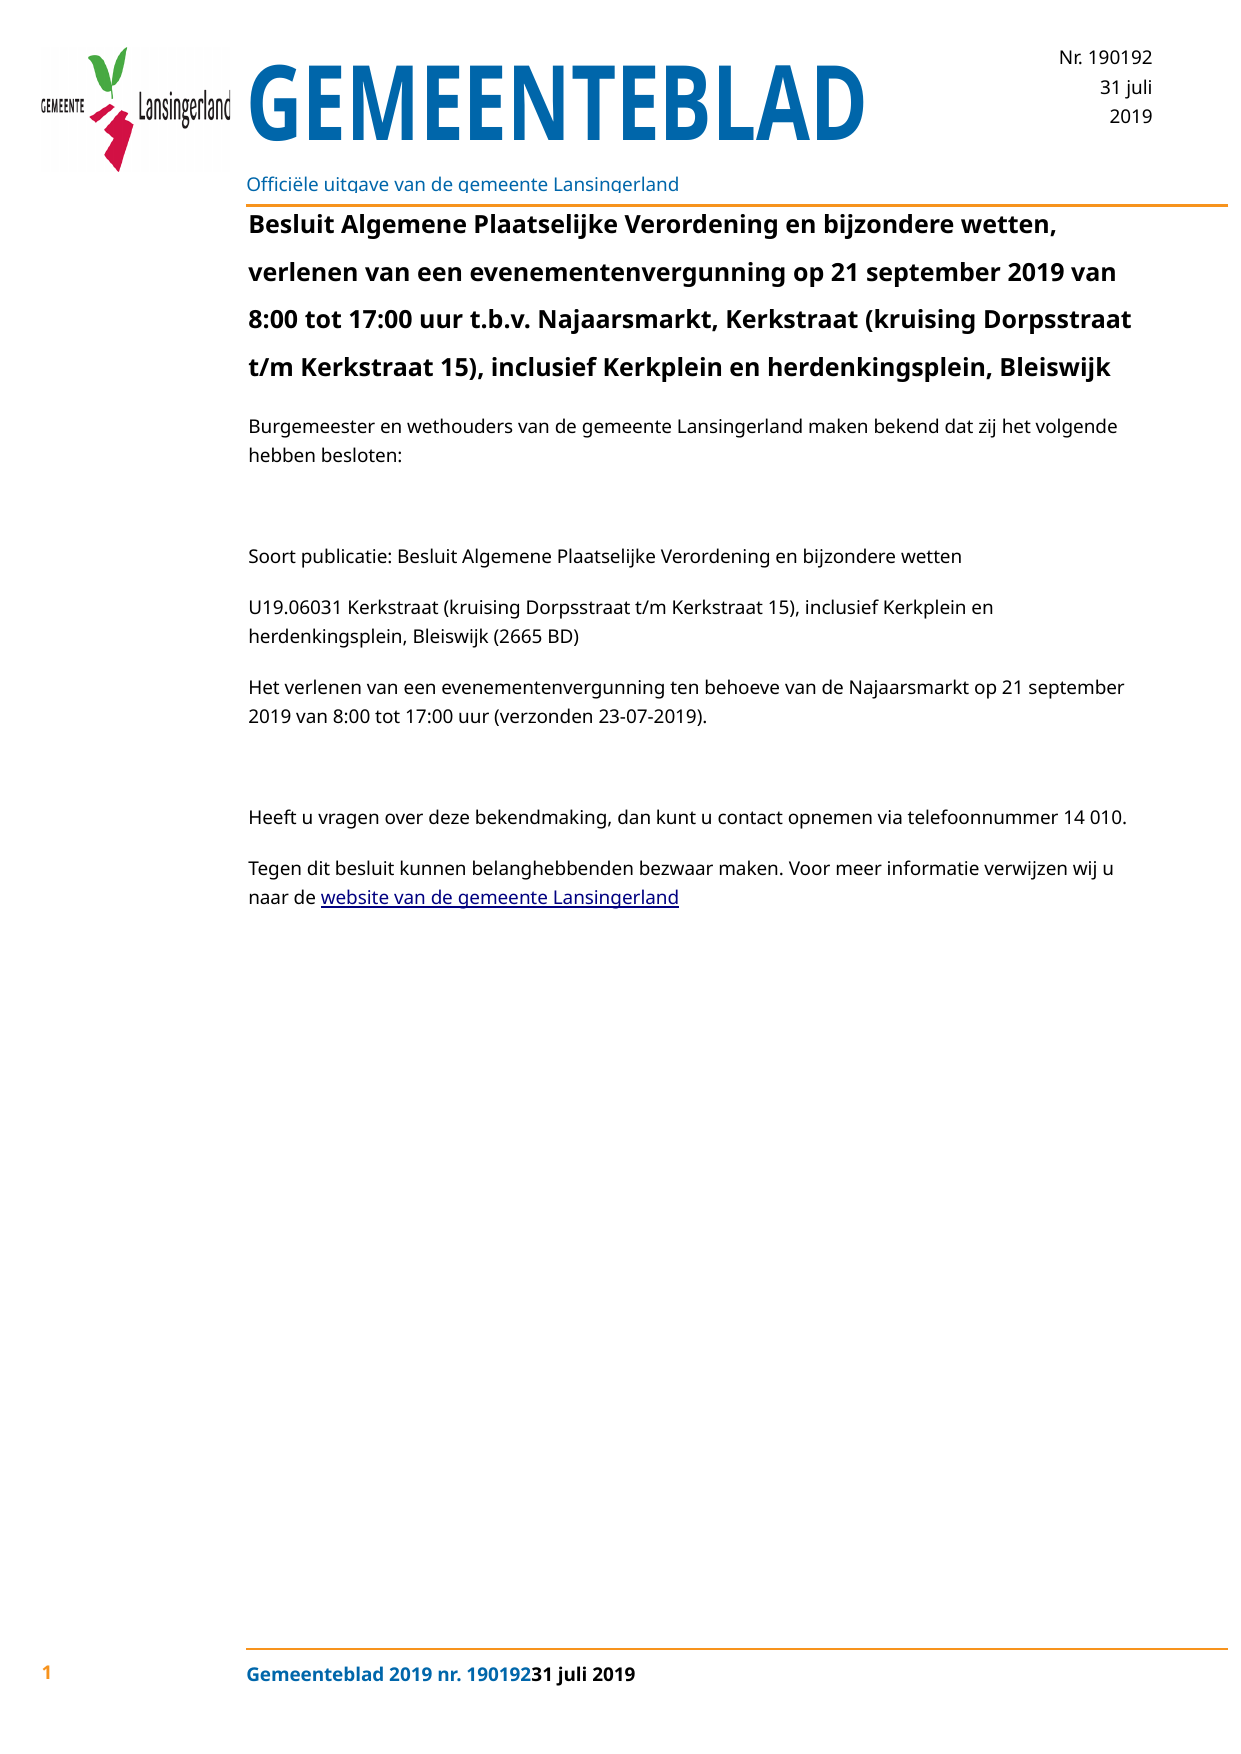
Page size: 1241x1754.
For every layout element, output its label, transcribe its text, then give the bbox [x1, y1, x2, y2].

text U19.06031 Kerkstraat (kruising Dorpsstraat t/m Kerkstraat 15), inclusief Kerkplein en herdenkingsplein, Bleiswijk (2665 BD) [248, 594, 1152, 649]
text Heeft u vragen over deze bekendmaking, dan kunt u contact opnemen via telefoonnummer 14 010. [248, 804, 1152, 830]
picture [41, 47, 231, 172]
text Besluit Algemene Plaatselijke Verordening en bijzondere wetten, verlenen van een evenementenvergunning op 21 september 2019 van 8:00 tot 17:00 uur t.b.v. Najaarsmarkt, Kerkstraat (kruising Dorpsstraat t/m Kerkstraat 15), inclusief Kerkplein en herdenkingsplein, Bleiswijk [248, 207, 1152, 384]
text Soort publicatie: Besluit Algemene Plaatselijke Verordening en bijzondere wetten [248, 543, 1152, 569]
text Burgemeester en wethouders van de gemeente Lansingerland maken bekend dat zij het volgende hebben besloten: [248, 413, 1152, 468]
text Tegen dit besluit kunnen belanghebbenden bezwaar maken. Voor meer informatie verwijzen wij u naar de website van de gemeente Lansingerland [248, 855, 1152, 910]
text Het verlenen van een evenementenvergunning ten behoeve van de Najaarsmarkt op 21 september 2019 van 8:00 tot 17:00 uur (verzonden 23-07-2019). [248, 674, 1152, 729]
